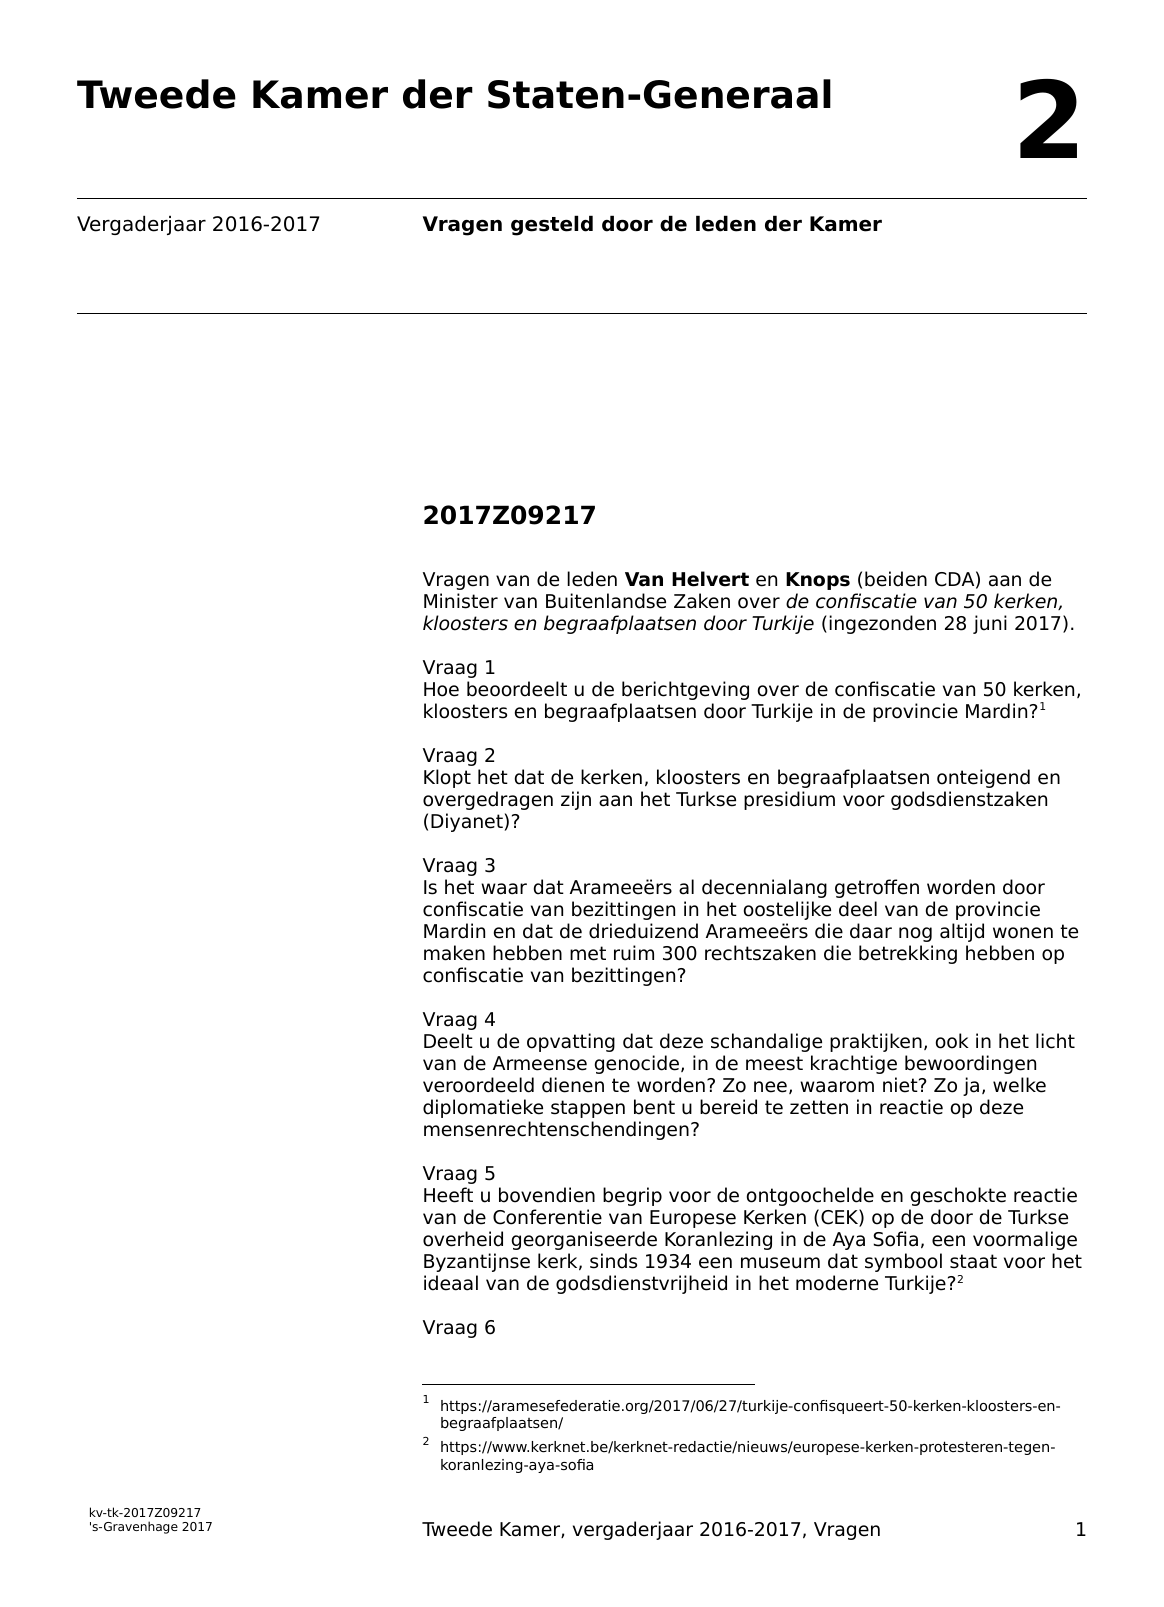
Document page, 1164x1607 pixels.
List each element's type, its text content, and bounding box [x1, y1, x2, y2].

table_cell Vergaderjaar 2016-2017 [77, 199, 422, 313]
text Vraag 4 [422, 1009, 1087, 1031]
text 2017Z09217 [422, 501, 1087, 531]
table_header Tweede Kamer der Staten-Generaal [77, 59, 886, 198]
text https://aramesefederatie.org/2017/06/27/turkije-confisqueert-50-kerken-kloosters-en-begraafplaatsen/ [422, 1393, 1087, 1432]
text Vraag 2 [422, 745, 1087, 767]
text 's-Gravenhage 2017 [88, 1520, 323, 1534]
table_header 2 [886, 59, 1087, 198]
text Hoe beoordeelt u de berichtgeving over de confiscatie van 50 kerken, kloosters en begraafplaatsen door Turkije in de provincie Mardin? [422, 679, 1087, 723]
text kv-tk-2017Z09217 [88, 1506, 323, 1520]
text Vraag 6 [422, 1317, 1087, 1339]
text Is het waar dat Arameeërs al decennialang getroffen worden door confiscatie van bezittingen in het oostelijke deel van de provincie Mardin en dat de drieduizend Arameeërs die daar nog altijd wonen te maken hebben met ruim 300 rechtszaken die betrekking hebben op confiscatie van bezittingen? [422, 877, 1087, 987]
text Vraag 1 [422, 657, 1087, 679]
table_cell Vragen gesteld door de leden der Kamer [422, 199, 1087, 313]
text Deelt u de opvatting dat deze schandalige praktijken, ook in het licht van de Armeense genocide, in de meest krachtige bewoordingen veroordeeld dienen te worden? Zo nee, waarom niet? Zo ja, welke diplomatieke stappen bent u bereid te zetten in reactie op deze mensenrechtenschendingen? [422, 1031, 1087, 1141]
text Heeft u bovendien begrip voor de ontgoochelde en geschokte reactie van de Conferentie van Europese Kerken (CEK) op de door de Turkse overheid georganiseerde Koranlezing in de Aya Sofia, een voormalige Byzantijnse kerk, sinds 1934 een museum dat symbool staat voor het ideaal van de godsdienstvrijheid in het moderne Turkije? [422, 1185, 1087, 1295]
text Vraag 3 [422, 855, 1087, 877]
text Klopt het dat de kerken, kloosters en begraafplaatsen onteigend en overgedragen zijn aan het Turkse presidium voor godsdienstzaken (Diyanet)? [422, 767, 1087, 833]
text Vragen van de leden Van Helvert en Knops (beiden CDA) aan de Minister van Buitenlandse Zaken over de confiscatie van 50 kerken, kloosters en begraafplaatsen door Turkije (ingezonden 28 juni 2017). [422, 569, 1087, 635]
text Vraag 5 [422, 1163, 1087, 1185]
text https://www.kerknet.be/kerknet-redactie/nieuws/europese-kerken-protesteren-tegen-koranlezing-aya-sofia [422, 1435, 1087, 1474]
